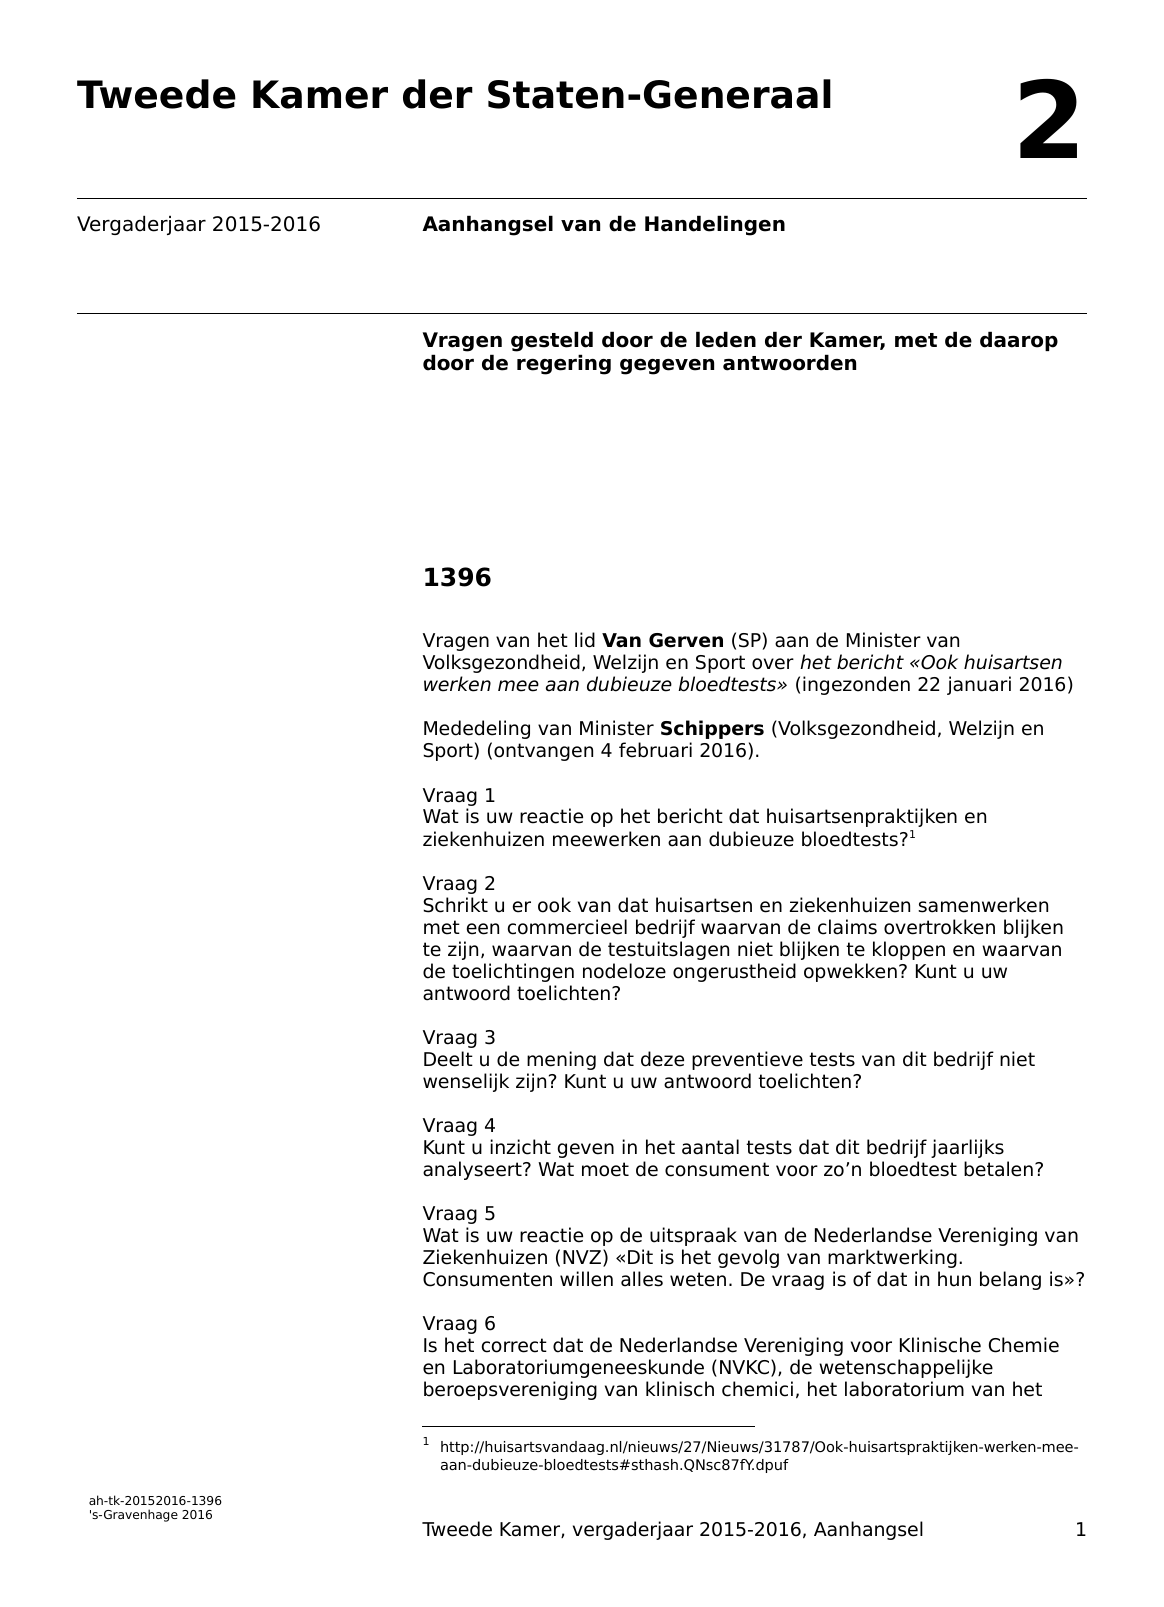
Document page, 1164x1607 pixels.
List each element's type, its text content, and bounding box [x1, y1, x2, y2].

text Kunt u inzicht geven in het aantal tests dat dit bedrijf jaarlijks analyseert? Wat moet de consument voor zo’n bloedtest betalen? [422, 1137, 1087, 1181]
text Vraag 3 [422, 1027, 1087, 1049]
table_header Tweede Kamer der Staten-Generaal [77, 59, 886, 198]
text http://huisartsvandaag.nl/nieuws/27/Nieuws/31787/Ook-huisartspraktijken-werken-mee-aan-dubieuze-bloedtests#sthash.QNsc87fY.dpuf [422, 1435, 1087, 1474]
text Vraag 4 [422, 1115, 1087, 1137]
text Vraag 5 [422, 1203, 1087, 1225]
text 's-Gravenhage 2016 [88, 1508, 323, 1522]
text Mededeling van Minister Schippers (Volksgezondheid, Welzijn en Sport) (ontvangen 4 februari 2016). [422, 718, 1087, 762]
table_cell [77, 314, 422, 375]
text Schrikt u er ook van dat huisartsen en ziekenhuizen samenwerken met een commercieel bedrijf waarvan de claims overtrokken blijken te zijn, waarvan de testuitslagen niet blijken te kloppen en waarvan de toelichtingen nodeloze ongerustheid opwekken? Kunt u uw antwoord toelichten? [422, 894, 1087, 1004]
table_header 2 [886, 59, 1087, 198]
table_cell Vragen gesteld door de leden der Kamer, met de daarop door de regering gegeven antwoorden [422, 314, 1087, 375]
text Vraag 1 [422, 784, 1087, 806]
table_cell Vergaderjaar 2015-2016 [77, 199, 422, 313]
table_cell Aanhangsel van de Handelingen [422, 199, 1087, 313]
text Wat is uw reactie op het bericht dat huisartsenpraktijken en ziekenhuizen meewerken aan dubieuze bloedtests? [422, 806, 1087, 850]
text Deelt u de mening dat deze preventieve tests van dit bedrijf niet wenselijk zijn? Kunt u uw antwoord toelichten? [422, 1049, 1087, 1093]
text Wat is uw reactie op de uitspraak van de Nederlandse Vereniging van Ziekenhuizen (NVZ) «Dit is het gevolg van marktwerking. Consumenten willen alles weten. De vraag is of dat in hun belang is»? [422, 1225, 1087, 1291]
text 1396 [422, 563, 1087, 592]
text Vraag 2 [422, 873, 1087, 894]
text Vraag 6 [422, 1313, 1087, 1335]
text ah-tk-20152016-1396 [88, 1494, 323, 1508]
text Vragen van het lid Van Gerven (SP) aan de Minister van Volksgezondheid, Welzijn en Sport over het bericht «Ook huisartsen werken mee aan dubieuze bloedtests» (ingezonden 22 januari 2016) [422, 630, 1087, 696]
text Is het correct dat de Nederlandse Vereniging voor Klinische Chemie en Laboratoriumgeneeskunde (NVKC), de wetenschappelijke beroepsvereniging van klinisch chemici, het laboratorium van het [422, 1335, 1087, 1401]
